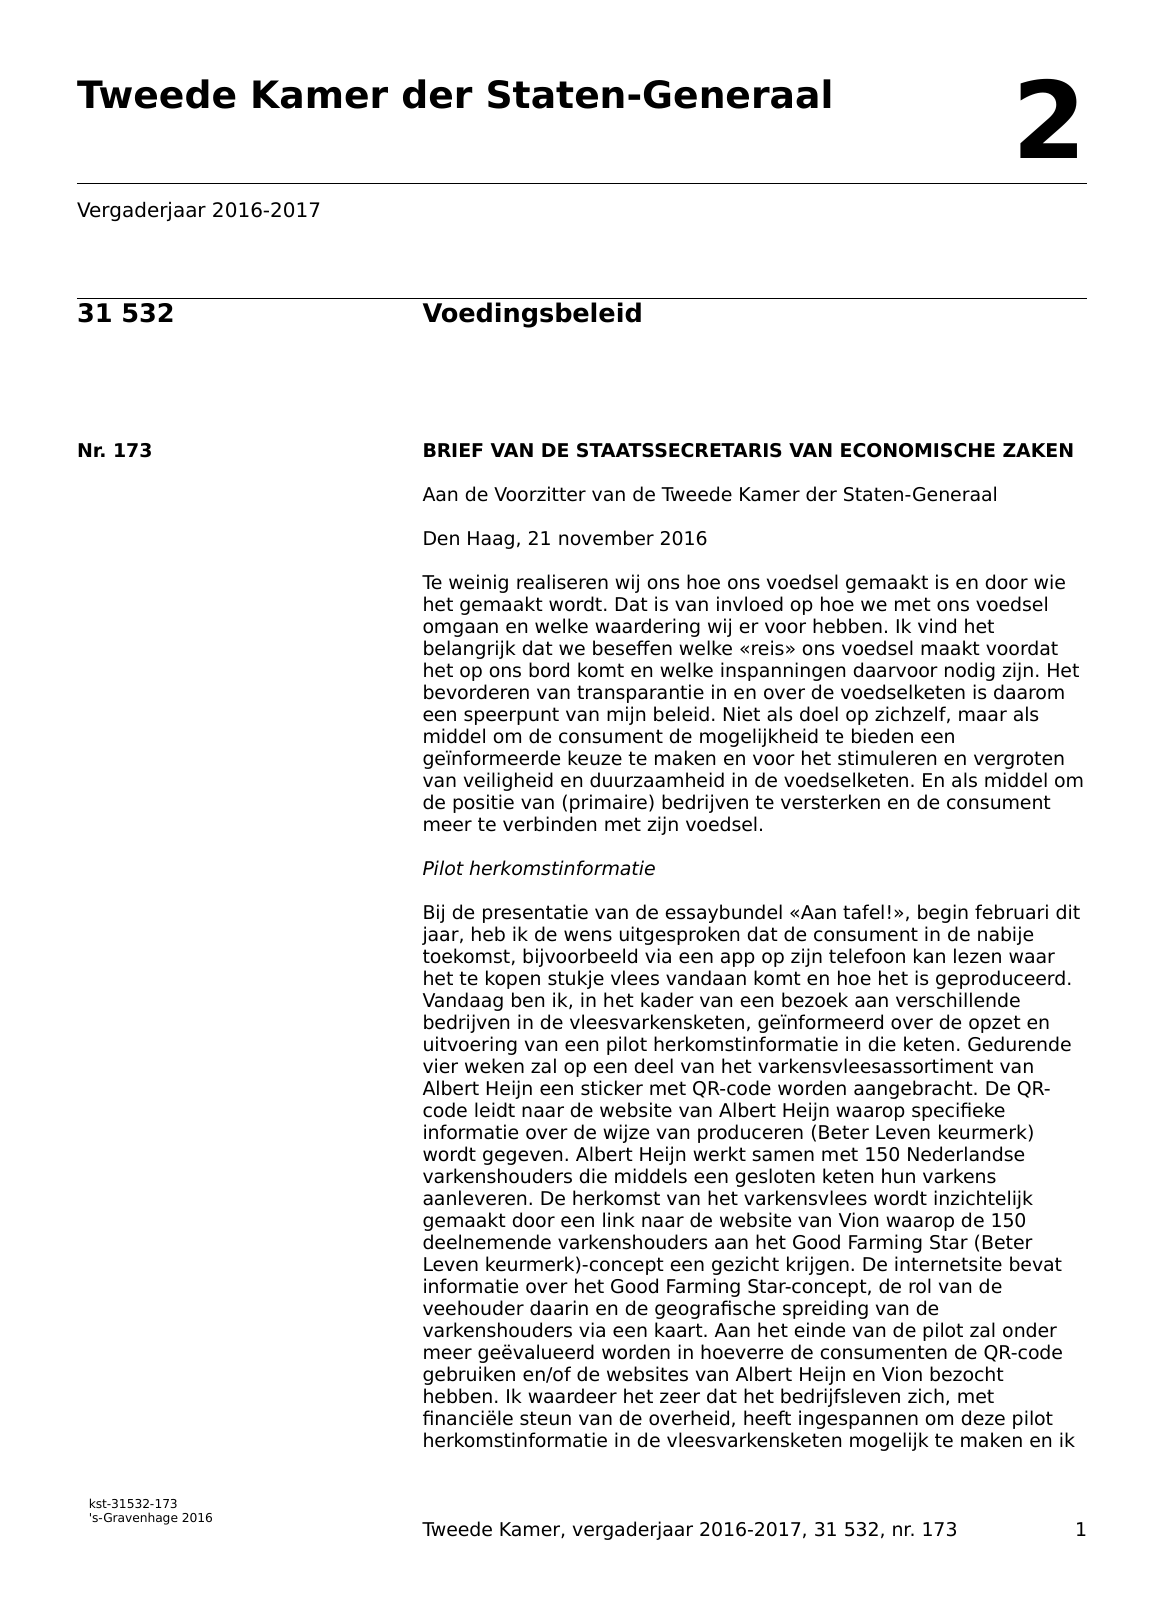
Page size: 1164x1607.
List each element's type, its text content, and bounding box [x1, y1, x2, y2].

subtitle Pilot herkomstinformatie [422, 858, 1087, 880]
text Den Haag, 21 november 2016 [422, 528, 1087, 550]
text kst-31532-173 [88, 1497, 323, 1511]
table_header 2 [886, 59, 1087, 183]
table_header Tweede Kamer der Staten-Generaal [77, 59, 886, 183]
subtitle 31 532 Voedingsbeleid [77, 299, 1087, 329]
text Aan de Voorzitter van de Tweede Kamer der Staten-Generaal [422, 484, 1087, 506]
subtitle Nr. 173 BRIEF VAN DE STAATSSECRETARIS VAN ECONOMISCHE ZAKEN [77, 440, 1087, 462]
text 's-Gravenhage 2016 [88, 1511, 323, 1525]
text Te weinig realiseren wij ons hoe ons voedsel gemaakt is en door wie het gemaakt wordt. Dat is van invloed op hoe we met ons voedsel omgaan en welke waardering wij er voor hebben. Ik vind het belangrijk dat we beseffen welke «reis» ons voedsel maakt voordat het op ons bord komt en welke inspanningen daarvoor nodig zijn. Het bevorderen van transparantie in en over de voedselketen is daarom een speerpunt van mijn beleid. Niet als doel op zichzelf, maar als middel om de consument de mogelijkheid te bieden een geïnformeerde keuze te maken en voor het stimuleren en vergroten van veiligheid en duurzaamheid in de voedselketen. En als middel om de positie van (primaire) bedrijven te versterken en de consument meer te verbinden met zijn voedsel. [422, 572, 1087, 836]
table_cell Vergaderjaar 2016-2017 [77, 184, 1087, 298]
text Bij de presentatie van de essaybundel «Aan tafel!», begin februari dit jaar, heb ik de wens uitgesproken dat de consument in de nabije toekomst, bijvoorbeeld via een app op zijn telefoon kan lezen waar het te kopen stukje vlees vandaan komt en hoe het is geproduceerd. Vandaag ben ik, in het kader van een bezoek aan verschillende bedrijven in de vleesvarkensketen, geïnformeerd over de opzet en uitvoering van een pilot herkomstinformatie in die keten. Gedurende vier weken zal op een deel van het varkensvleesassortiment van Albert Heijn een sticker met QR-code worden aangebracht. De QR-code leidt naar de website van Albert Heijn waarop specifieke informatie over de wijze van produceren (Beter Leven keurmerk) wordt gegeven. Albert Heijn werkt samen met 150 Nederlandse varkenshouders die middels een gesloten keten hun varkens aanleveren. De herkomst van het varkensvlees wordt inzichtelijk gemaakt door een link naar de website van Vion waarop de 150 deelnemende varkenshouders aan het Good Farming Star (Beter Leven keurmerk)-concept een gezicht krijgen. De internetsite bevat informatie over het Good Farming Star-concept, de rol van de veehouder daarin en de geografische spreiding van de varkenshouders via een kaart. Aan het einde van de pilot zal onder meer geëvalueerd worden in hoeverre de consumenten de QR-code gebruiken en/of de websites van Albert Heijn en Vion bezocht hebben. Ik waardeer het zeer dat het bedrijfsleven zich, met financiële steun van de overheid, heeft ingespannen om deze pilot herkomstinformatie in de vleesvarkensketen mogelijk te maken en ik [422, 902, 1087, 1452]
